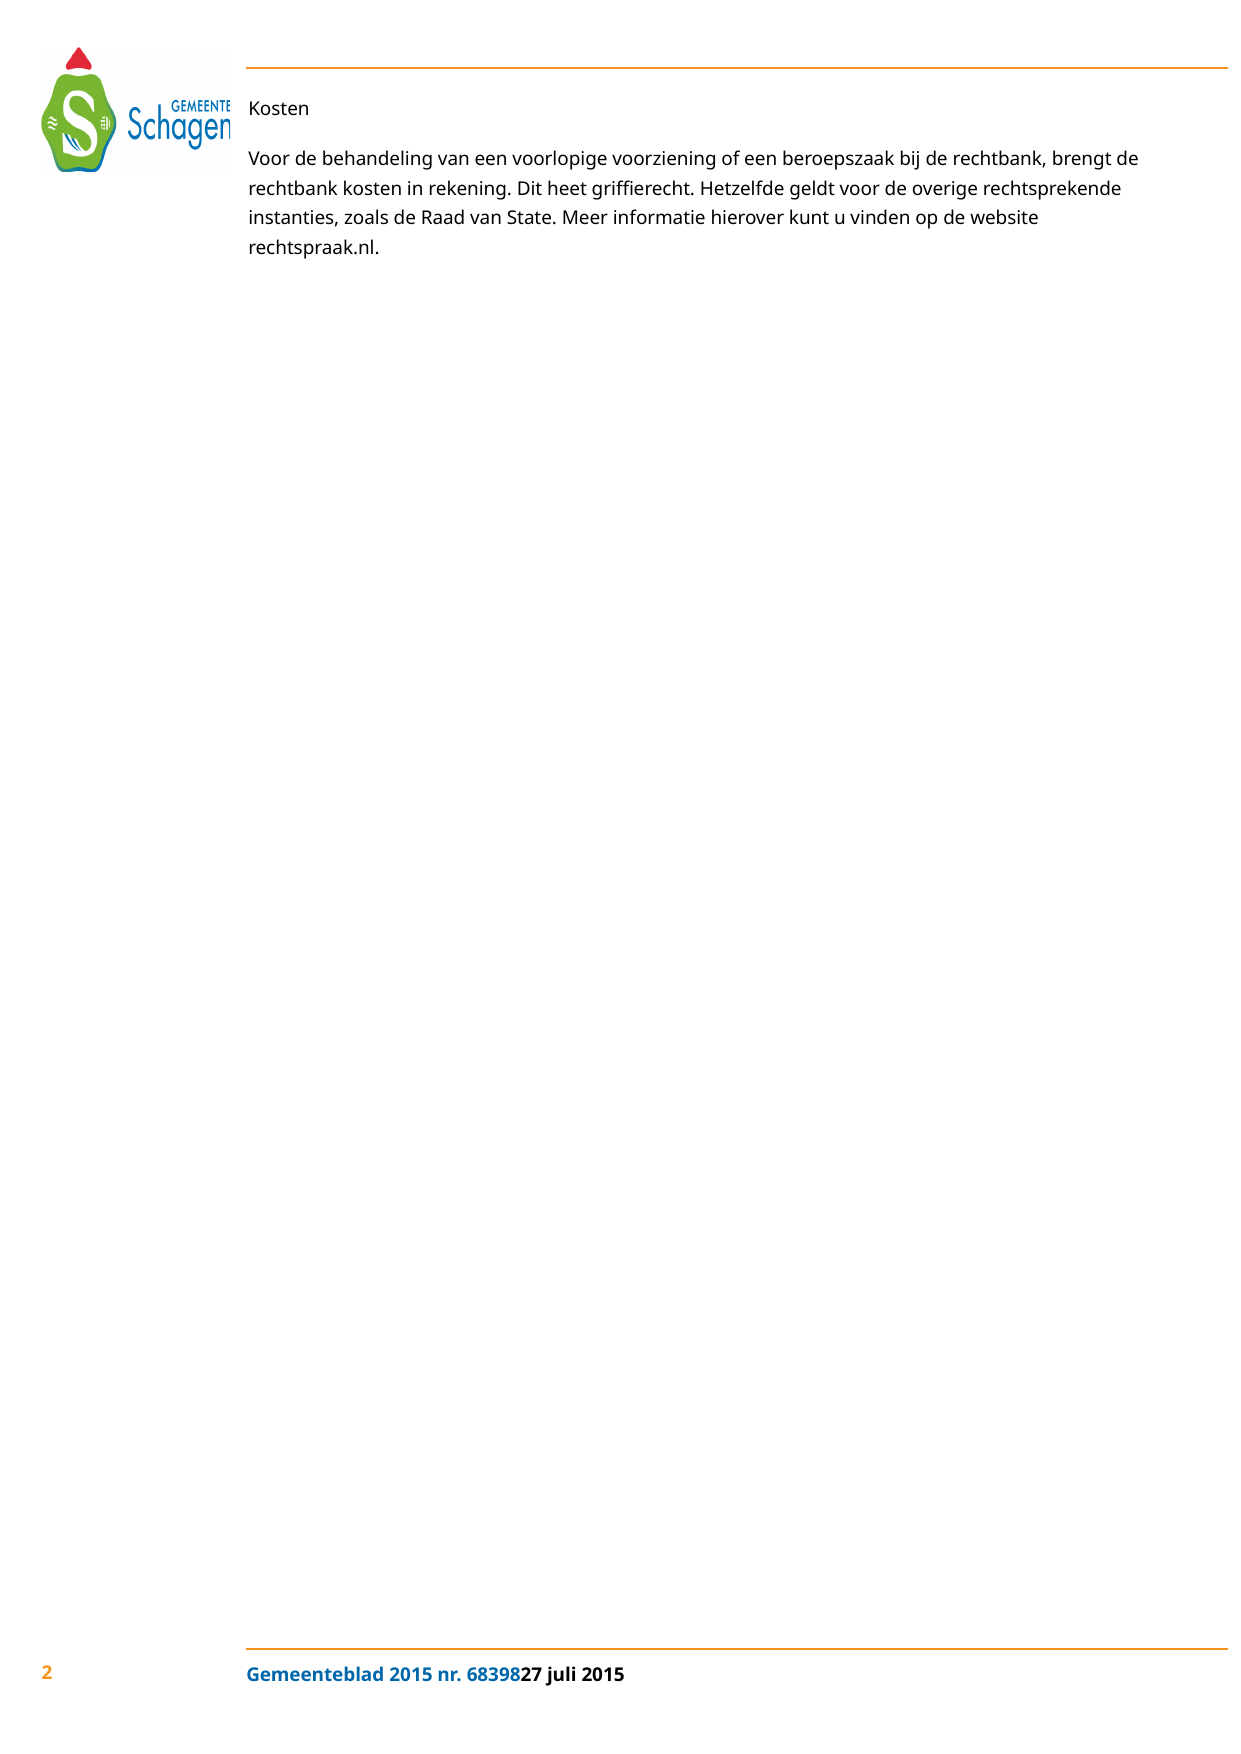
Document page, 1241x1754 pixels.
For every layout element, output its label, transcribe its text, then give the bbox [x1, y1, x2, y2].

picture [41, 47, 231, 172]
text Kosten [248, 95, 1152, 121]
text Voor de behandeling van een voorlopige voorziening of een beroepszaak bij de rechtbank, brengt de rechtbank kosten in rekening. Dit heet griffierecht. Hetzelfde geldt voor de overige rechtsprekende instanties, zoals de Raad van State. Meer informatie hierover kunt u vinden op de website rechtspraak.nl. [248, 145, 1152, 260]
